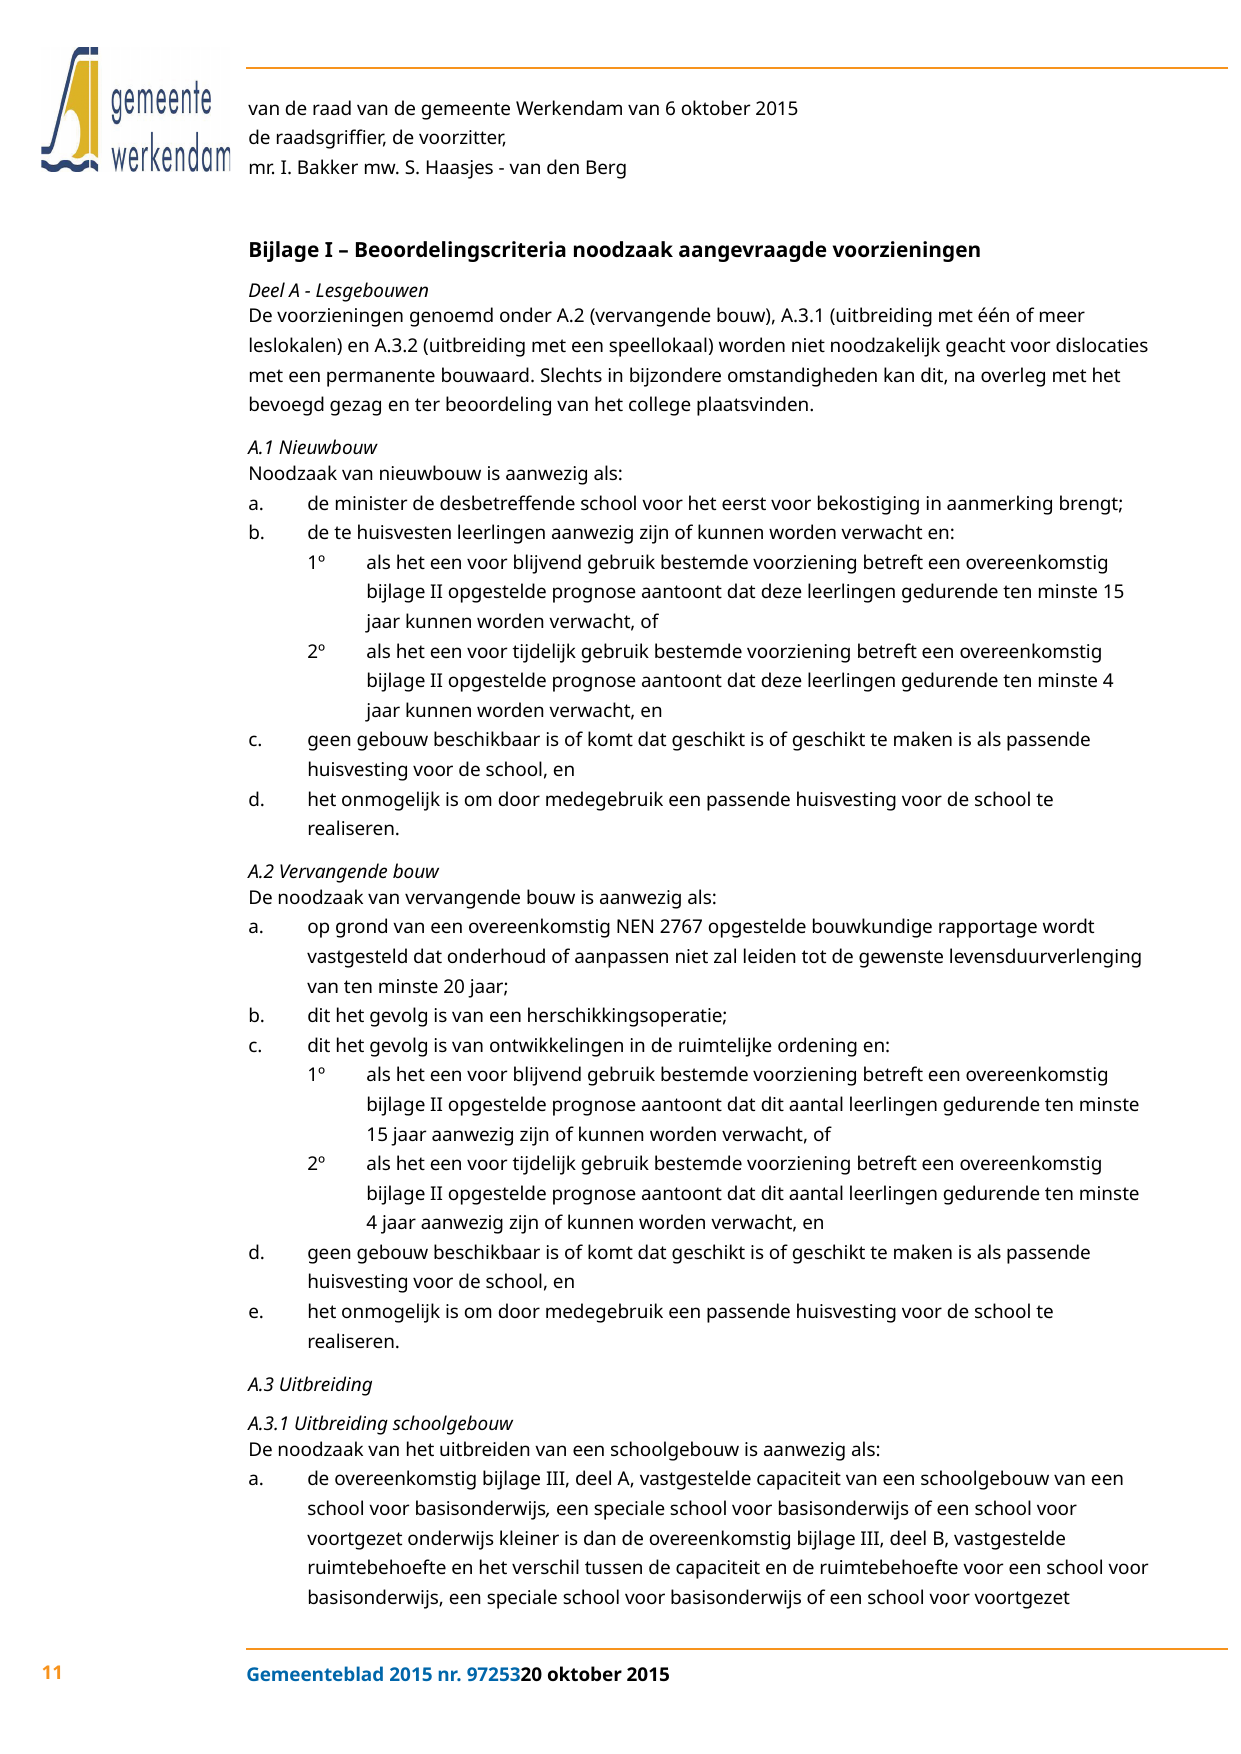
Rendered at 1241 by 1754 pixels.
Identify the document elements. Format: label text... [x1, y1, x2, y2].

text van de raad van de gemeente Werkendam van 6 oktober 2015 [248, 95, 1152, 121]
text De voorzieningen genoemd onder A.2 (vervangende bouw), A.3.1 (uitbreiding met één of meer leslokalen) en A.3.2 (uitbreiding met een speellokaal) worden niet noodzakelijk geacht voor dislocaties met een permanente bouwaard. Slechts in bijzondere omstandigheden kan dit, na overleg met het bevoegd gezag en ter beoordeling van het college plaatsvinden. [248, 303, 1152, 417]
text mr. I. Bakker mw. S. Haasjes - van den Berg [248, 154, 1152, 180]
list dit het gevolg is van een herschikkingsoperatie; [248, 1002, 1152, 1028]
list als het een voor blijvend gebruik bestemde voorziening betreft een overeenkomstig bijlage II opgestelde prognose aantoont dat deze leerlingen gedurende ten minste 15 jaar kunnen worden verwacht, of [307, 549, 1152, 634]
text A.3 Uitbreiding [248, 1371, 1152, 1397]
text A.3.1 Uitbreiding schoolgebouw [248, 1410, 1152, 1436]
text Bijlage I – Beoordelingscriteria noodzaak aangevraagde voorzieningen [248, 235, 1152, 263]
list de minister de desbetreffende school voor het eerst voor bekostiging in aanmerking brengt; [248, 490, 1152, 516]
list dit het gevolg is van ontwikkelingen in de ruimtelijke ordening en: [248, 1032, 1152, 1058]
picture [41, 47, 231, 172]
text A.2 Vervangende bouw [248, 858, 1152, 884]
text A.1 Nieuwbouw [248, 434, 1152, 460]
text De noodzaak van vervangende bouw is aanwezig als: [248, 884, 1152, 910]
list als het een voor tijdelijk gebruik bestemde voorziening betreft een overeenkomstig bijlage II opgestelde prognose aantoont dat deze leerlingen gedurende ten minste 4 jaar kunnen worden verwacht, en [307, 638, 1152, 723]
list geen gebouw beschikbaar is of komt dat geschikt is of geschikt te maken is als passende huisvesting voor de school, en [248, 727, 1152, 782]
text de raadsgriffier, de voorzitter, [248, 124, 1152, 150]
text Deel A - Lesgebouwen [248, 277, 1152, 303]
list op grond van een overeenkomstig NEN 2767 opgestelde bouwkundige rapportage wordt vastgesteld dat onderhoud of aanpassen niet zal leiden tot de gewenste levensduurverlenging van ten minste 20 jaar; [248, 914, 1152, 999]
list als het een voor blijvend gebruik bestemde voorziening betreft een overeenkomstig bijlage II opgestelde prognose aantoont dat dit aantal leerlingen gedurende ten minste 15 jaar aanwezig zijn of kunnen worden verwacht, of [307, 1062, 1152, 1147]
list de overeenkomstig bijlage III, deel A, vastgestelde capaciteit van een schoolgebouw van een school voor basisonderwijs, een speciale school voor basisonderwijs of een school voor voortgezet onderwijs kleiner is dan de overeenkomstig bijlage III, deel B, vastgestelde ruimtebehoefte en het verschil tussen de capaciteit en de ruimtebehoefte voor een school voor basisonderwijs, een speciale school voor basisonderwijs of een school voor voortgezet [248, 1466, 1152, 1610]
list de te huisvesten leerlingen aanwezig zijn of kunnen worden verwacht en: [248, 519, 1152, 545]
text Noodzaak van nieuwbouw is aanwezig als: [248, 460, 1152, 486]
text De noodzaak van het uitbreiden van een schoolgebouw is aanwezig als: [248, 1436, 1152, 1462]
list als het een voor tijdelijk gebruik bestemde voorziening betreft een overeenkomstig bijlage II opgestelde prognose aantoont dat dit aantal leerlingen gedurende ten minste 4 jaar aanwezig zijn of kunnen worden verwacht, en [307, 1150, 1152, 1235]
list het onmogelijk is om door medegebruik een passende huisvesting voor de school te realiseren. [248, 1298, 1152, 1354]
list het onmogelijk is om door medegebruik een passende huisvesting voor de school te realiseren. [248, 786, 1152, 841]
list geen gebouw beschikbaar is of komt dat geschikt is of geschikt te maken is als passende huisvesting voor de school, en [248, 1239, 1152, 1294]
